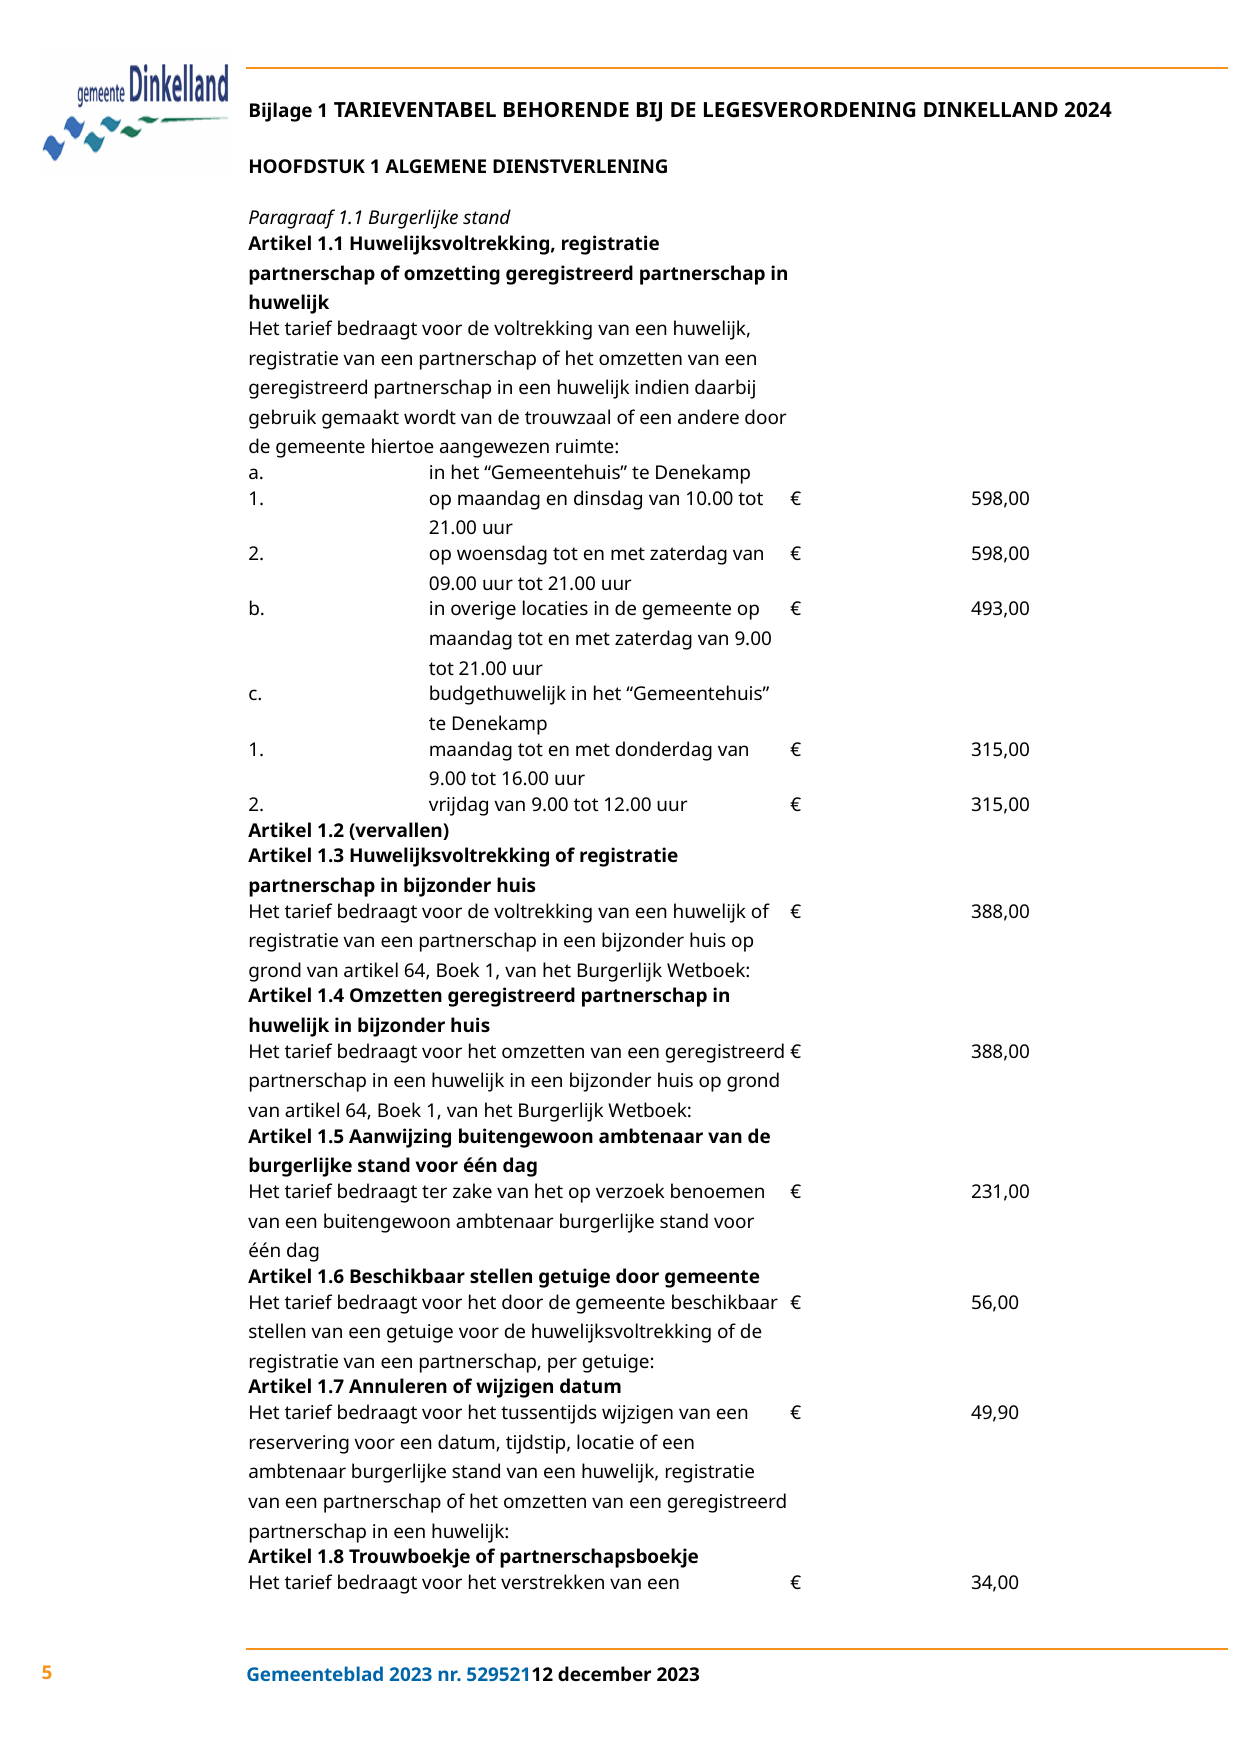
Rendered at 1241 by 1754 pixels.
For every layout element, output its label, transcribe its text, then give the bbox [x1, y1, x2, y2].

table_cell [790, 205, 971, 230]
table_cell 598,00 [971, 540, 1152, 596]
table_cell € [790, 1038, 971, 1123]
table_cell [790, 983, 971, 1038]
table_cell [248, 179, 429, 204]
table_cell [429, 179, 790, 204]
table_cell € [790, 540, 971, 596]
table_cell [971, 459, 1152, 485]
table_cell € [790, 1178, 971, 1263]
table_cell [971, 680, 1152, 736]
table_cell maandag tot en met donderdag van 9.00 tot 16.00 uur [429, 736, 790, 791]
table_cell Artikel 1.1 Huwelijksvoltrekking, registratie partnerschap of omzetting geregistreerd partnerschap in huwelijk [248, 230, 790, 315]
table_cell op maandag en dinsdag van 10.00 tot 21.00 uur [429, 485, 790, 540]
table_cell Artikel 1.8 Trouwboekje of partnerschapsboekje [248, 1544, 790, 1569]
table_cell [790, 459, 971, 485]
table_cell [790, 1123, 971, 1178]
table_cell b. [248, 596, 429, 680]
table_cell Paragraaf 1.1 Burgerlijke stand [248, 205, 790, 230]
table_cell Het tarief bedraagt voor het tussentijds wijzigen van een reservering voor een datum, tijdstip, locatie of een ambtenaar burgerlijke stand van een huwelijk, registratie van een partnerschap of het omzetten van een geregistreerd partnerschap in een huwelijk: [248, 1400, 790, 1543]
table_cell 315,00 [971, 791, 1152, 817]
table_cell [790, 1263, 971, 1289]
table_cell Artikel 1.2 (vervallen) [248, 817, 790, 842]
table_header [790, 153, 971, 179]
table_cell € [790, 736, 971, 791]
table_cell € [790, 791, 971, 817]
table_cell 493,00 [971, 596, 1152, 680]
table_cell € [790, 898, 971, 983]
text Bijlage 1 TARIEVENTABEL BEHORENDE BIJ DE LEGESVERORDENING DINKELLAND 2024 [248, 95, 1152, 123]
table_cell Artikel 1.6 Beschikbaar stellen getuige door gemeente [248, 1263, 790, 1289]
table_cell Het tarief bedraagt voor het omzetten van een geregistreerd partnerschap in een huwelijk in een bijzonder huis op grond van artikel 64, Boek 1, van het Burgerlijk Wetboek: [248, 1038, 790, 1123]
table_cell € [790, 485, 971, 540]
table_cell Het tarief bedraagt voor het door de gemeente beschikbaar stellen van een getuige voor de huwelijksvoltrekking of de registratie van een partnerschap, per getuige: [248, 1289, 790, 1374]
table_cell € [790, 1569, 971, 1595]
table_cell [971, 817, 1152, 842]
table_cell [790, 817, 971, 842]
table_cell Het tarief bedraagt voor het verstrekken van een [248, 1569, 790, 1595]
table_cell Artikel 1.4 Omzetten geregistreerd partnerschap in huwelijk in bijzonder huis [248, 983, 790, 1038]
table_header [971, 153, 1152, 179]
table_cell op woensdag tot en met zaterdag van 09.00 uur tot 21.00 uur [429, 540, 790, 596]
table_cell budgethuwelijk in het “Gemeentehuis” te Denekamp [429, 680, 790, 736]
table_header HOOFDSTUK 1 ALGEMENE DIENSTVERLENING [248, 153, 790, 179]
table_cell [790, 680, 971, 736]
table_cell [790, 1544, 971, 1569]
table_cell [971, 1544, 1152, 1569]
table_cell € [790, 596, 971, 680]
table_cell vrijdag van 9.00 tot 12.00 uur [429, 791, 790, 817]
table_cell Het tarief bedraagt voor de voltrekking van een huwelijk, registratie van een partnerschap of het omzetten van een geregistreerd partnerschap in een huwelijk indien daarbij gebruik gemaakt wordt van de trouwzaal of een andere door de gemeente hiertoe aangewezen ruimte: [248, 315, 790, 459]
table_cell c. [248, 680, 429, 736]
table_cell a. [248, 459, 429, 485]
table_cell [971, 983, 1152, 1038]
table_cell € [790, 1289, 971, 1374]
table_cell in overige locaties in de gemeente op maandag tot en met zaterdag van 9.00 tot 21.00 uur [429, 596, 790, 680]
table_cell [971, 1374, 1152, 1399]
table_cell 315,00 [971, 736, 1152, 791]
table_cell [790, 315, 971, 459]
table_cell [971, 205, 1152, 230]
table_cell 49,90 [971, 1400, 1152, 1543]
table_cell [971, 230, 1152, 315]
table_cell [790, 230, 971, 315]
table_cell Het tarief bedraagt voor de voltrekking van een huwelijk of registratie van een partnerschap in een bijzonder huis op grond van artikel 64, Boek 1, van het Burgerlijk Wetboek: [248, 898, 790, 983]
table_cell 1. [248, 736, 429, 791]
table_cell [790, 179, 971, 204]
table_cell in het “Gemeentehuis” te Denekamp [429, 459, 790, 485]
table_cell 388,00 [971, 1038, 1152, 1123]
table_cell [971, 315, 1152, 459]
table_cell [971, 1123, 1152, 1178]
table_cell 231,00 [971, 1178, 1152, 1263]
table_cell 2. [248, 791, 429, 817]
table_cell Artikel 1.5 Aanwijzing buitengewoon ambtenaar van de burgerlijke stand voor één dag [248, 1123, 790, 1178]
table_cell Artikel 1.3 Huwelijksvoltrekking of registratie partnerschap in bijzonder huis [248, 843, 790, 898]
table_cell [971, 179, 1152, 204]
table_cell 2. [248, 540, 429, 596]
table_cell [971, 1263, 1152, 1289]
table_cell 388,00 [971, 898, 1152, 983]
table_cell 598,00 [971, 485, 1152, 540]
table_cell [790, 1374, 971, 1399]
table_cell [971, 843, 1152, 898]
picture [41, 47, 231, 172]
table_cell [790, 843, 971, 898]
table_cell Het tarief bedraagt ter zake van het op verzoek benoemen van een buitengewoon ambtenaar burgerlijke stand voor één dag [248, 1178, 790, 1263]
table_cell 34,00 [971, 1569, 1152, 1595]
table_cell 56,00 [971, 1289, 1152, 1374]
table_cell 1. [248, 485, 429, 540]
table_cell € [790, 1400, 971, 1543]
table_cell Artikel 1.7 Annuleren of wijzigen datum [248, 1374, 790, 1399]
